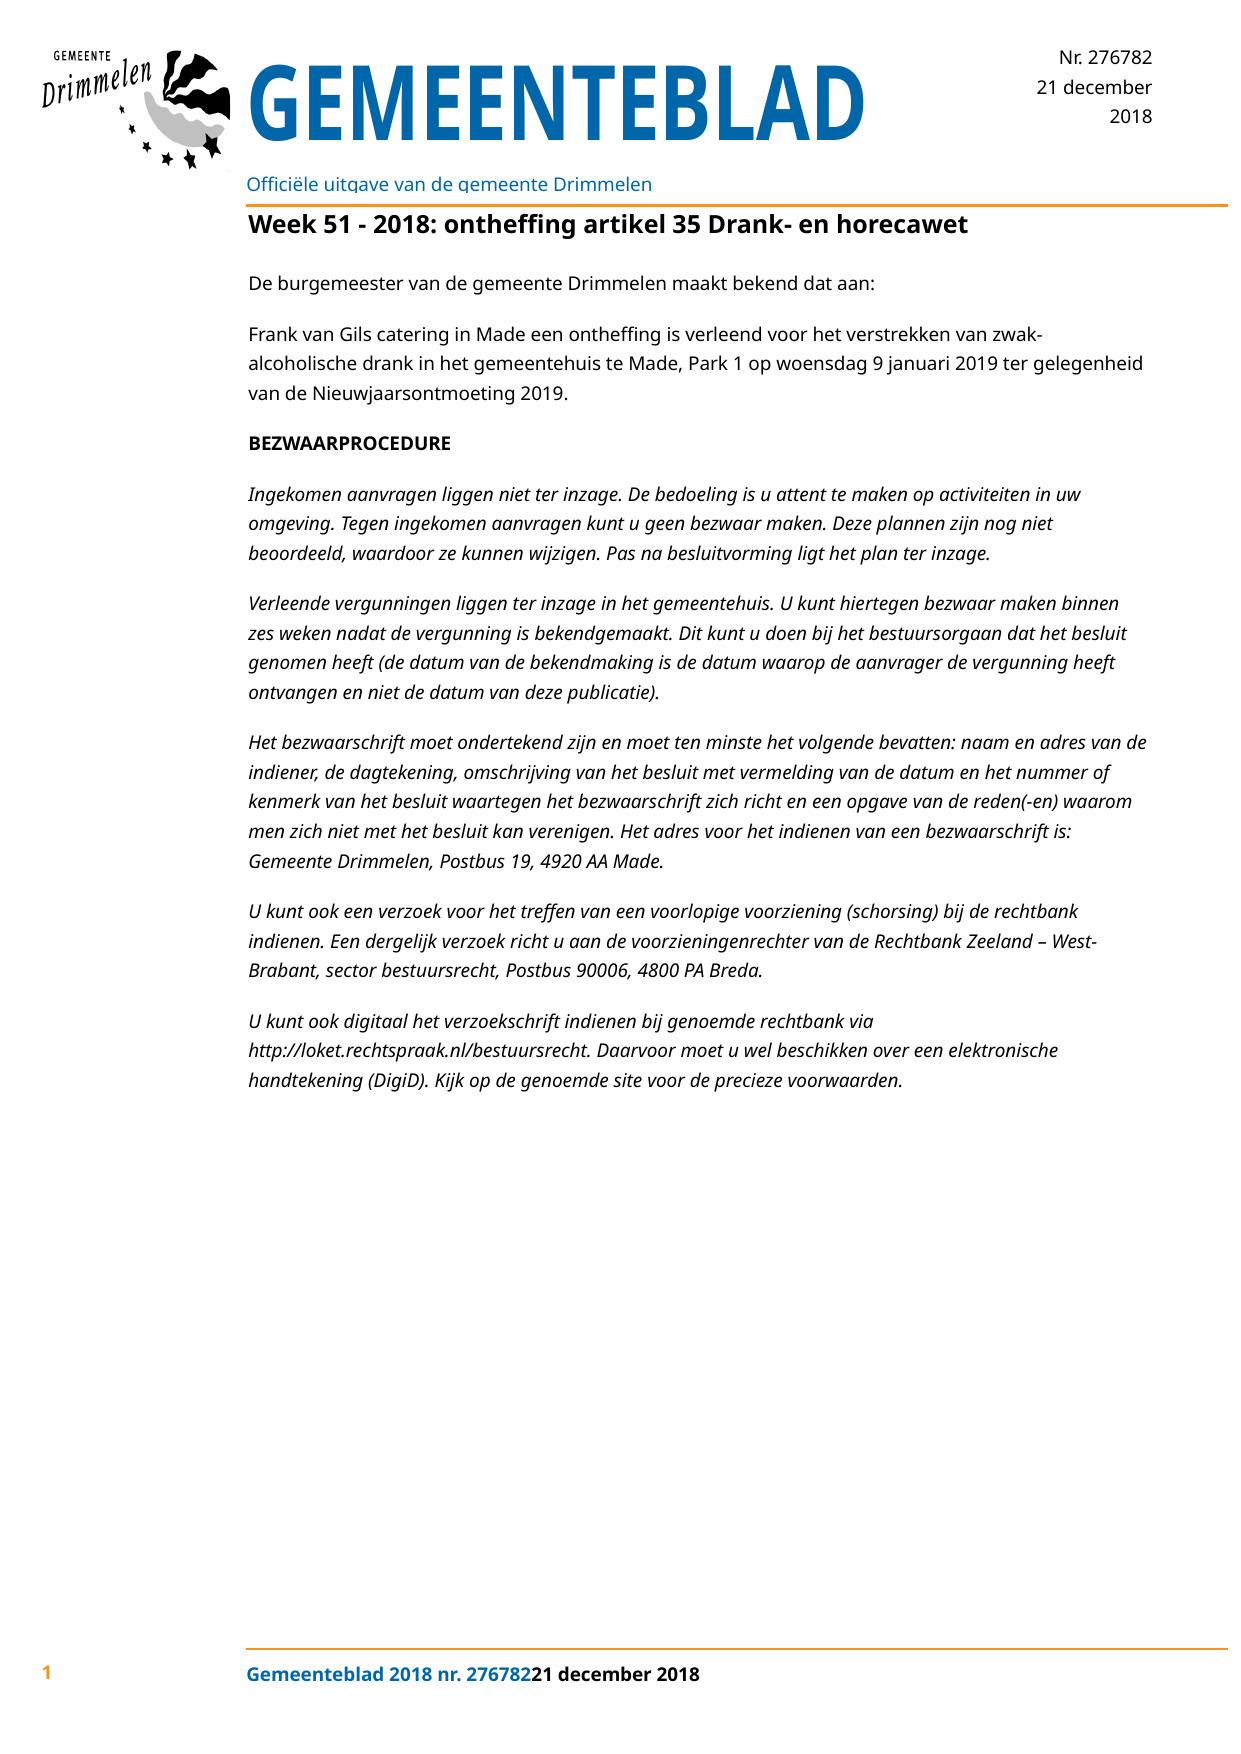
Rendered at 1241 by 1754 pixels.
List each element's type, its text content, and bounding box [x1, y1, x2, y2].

text BEZWAARPROCEDURE [248, 430, 1152, 456]
text Het bezwaarschrift moet ondertekend zijn en moet ten minste het volgende bevatten: naam en adres van de indiener, de dagtekening, omschrijving van het besluit met vermelding van de datum en het nummer of kenmerk van het besluit waartegen het bezwaarschrift zich richt en een opgave van de reden(-en) waarom men zich niet met het besluit kan verenigen. Het adres voor het indienen van een bezwaarschrift is: Gemeente Drimmelen, Postbus 19, 4920 AA Made. [248, 729, 1152, 873]
picture [41, 47, 231, 172]
text Week 51 - 2018: ontheffing artikel 35 Drank- en horecawet [248, 207, 1152, 241]
text U kunt ook een verzoek voor het treffen van een voorlopige voorziening (schorsing) bij de rechtbank indienen. Een dergelijk verzoek richt u aan de voorzieningenrechter van de Rechtbank Zeeland – West-Brabant, sector bestuursrecht, Postbus 90006, 4800 PA Breda. [248, 898, 1152, 983]
text Ingekomen aanvragen liggen niet ter inzage. De bedoeling is u attent te maken op activiteiten in uw omgeving. Tegen ingekomen aanvragen kunt u geen bezwaar maken. Deze plannen zijn nog niet beoordeeld, waardoor ze kunnen wijzigen. Pas na besluitvorming ligt het plan ter inzage. [248, 481, 1152, 566]
text De burgemeester van de gemeente Drimmelen maakt bekend dat aan: [248, 270, 1152, 296]
text Verleende vergunningen liggen ter inzage in het gemeentehuis. U kunt hiertegen bezwaar maken binnen zes weken nadat de vergunning is bekendgemaakt. Dit kunt u doen bij het bestuursorgaan dat het besluit genomen heeft (de datum van de bekendmaking is de datum waarop de aanvrager de vergunning heeft ontvangen en niet de datum van deze publicatie). [248, 590, 1152, 705]
text U kunt ook digitaal het verzoekschrift indienen bij genoemde rechtbank via http://loket.rechtspraak.nl/bestuursrecht. Daarvoor moet u wel beschikken over een elektronische handtekening (DigiD). Kijk op de genoemde site voor de precieze voorwaarden. [248, 1008, 1152, 1093]
text Frank van Gils catering in Made een ontheffing is verleend voor het verstrekken van zwak-alcoholische drank in het gemeentehuis te Made, Park 1 op woensdag 9 januari 2019 ter gelegenheid van de Nieuwjaarsontmoeting 2019. [248, 321, 1152, 406]
